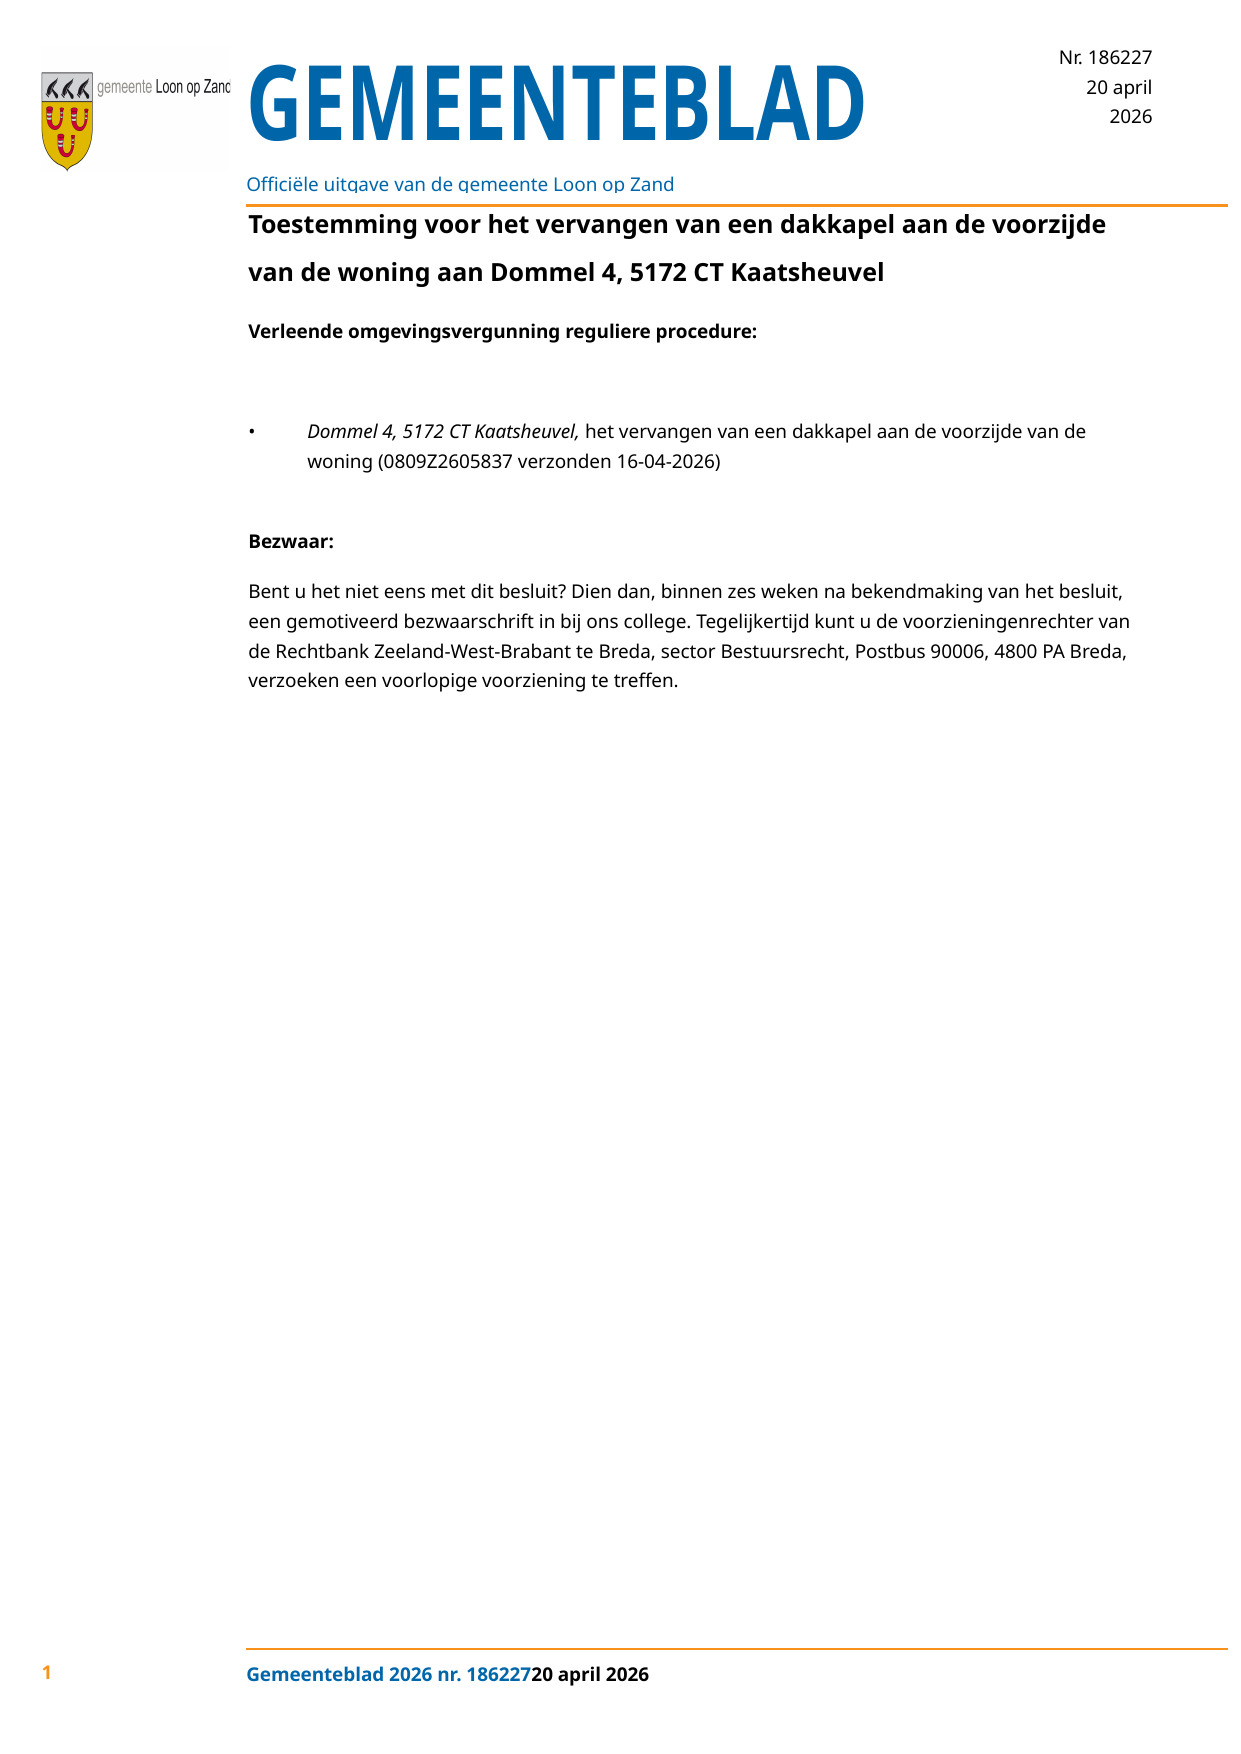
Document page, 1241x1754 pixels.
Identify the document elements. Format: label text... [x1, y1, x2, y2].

text Bent u het niet eens met dit besluit? Dien dan, binnen zes weken na bekendmaking van het besluit, een gemotiveerd bezwaarschrift in bij ons college. Tegelijkertijd kunt u de voorzieningenrechter van de Rechtbank Zeeland-West-Brabant te Breda, sector Bestuursrecht, Postbus 90006, 4800 PA Breda, verzoeken een voorlopige voorziening te treffen. [248, 579, 1152, 693]
list Dommel 4, 5172 CT Kaatsheuvel, het vervangen van een dakkapel aan de voorzijde van de woning (0809Z2605837 verzonden 16-04-2026) [248, 419, 1152, 474]
text Bezwaar: [248, 528, 1152, 554]
picture [41, 47, 231, 172]
text Toestemming voor het vervangen van een dakkapel aan de voorzijde van de woning aan Dommel 4, 5172 CT Kaatsheuvel [248, 207, 1152, 288]
text Verleende omgevingsvergunning reguliere procedure: [248, 318, 1152, 344]
